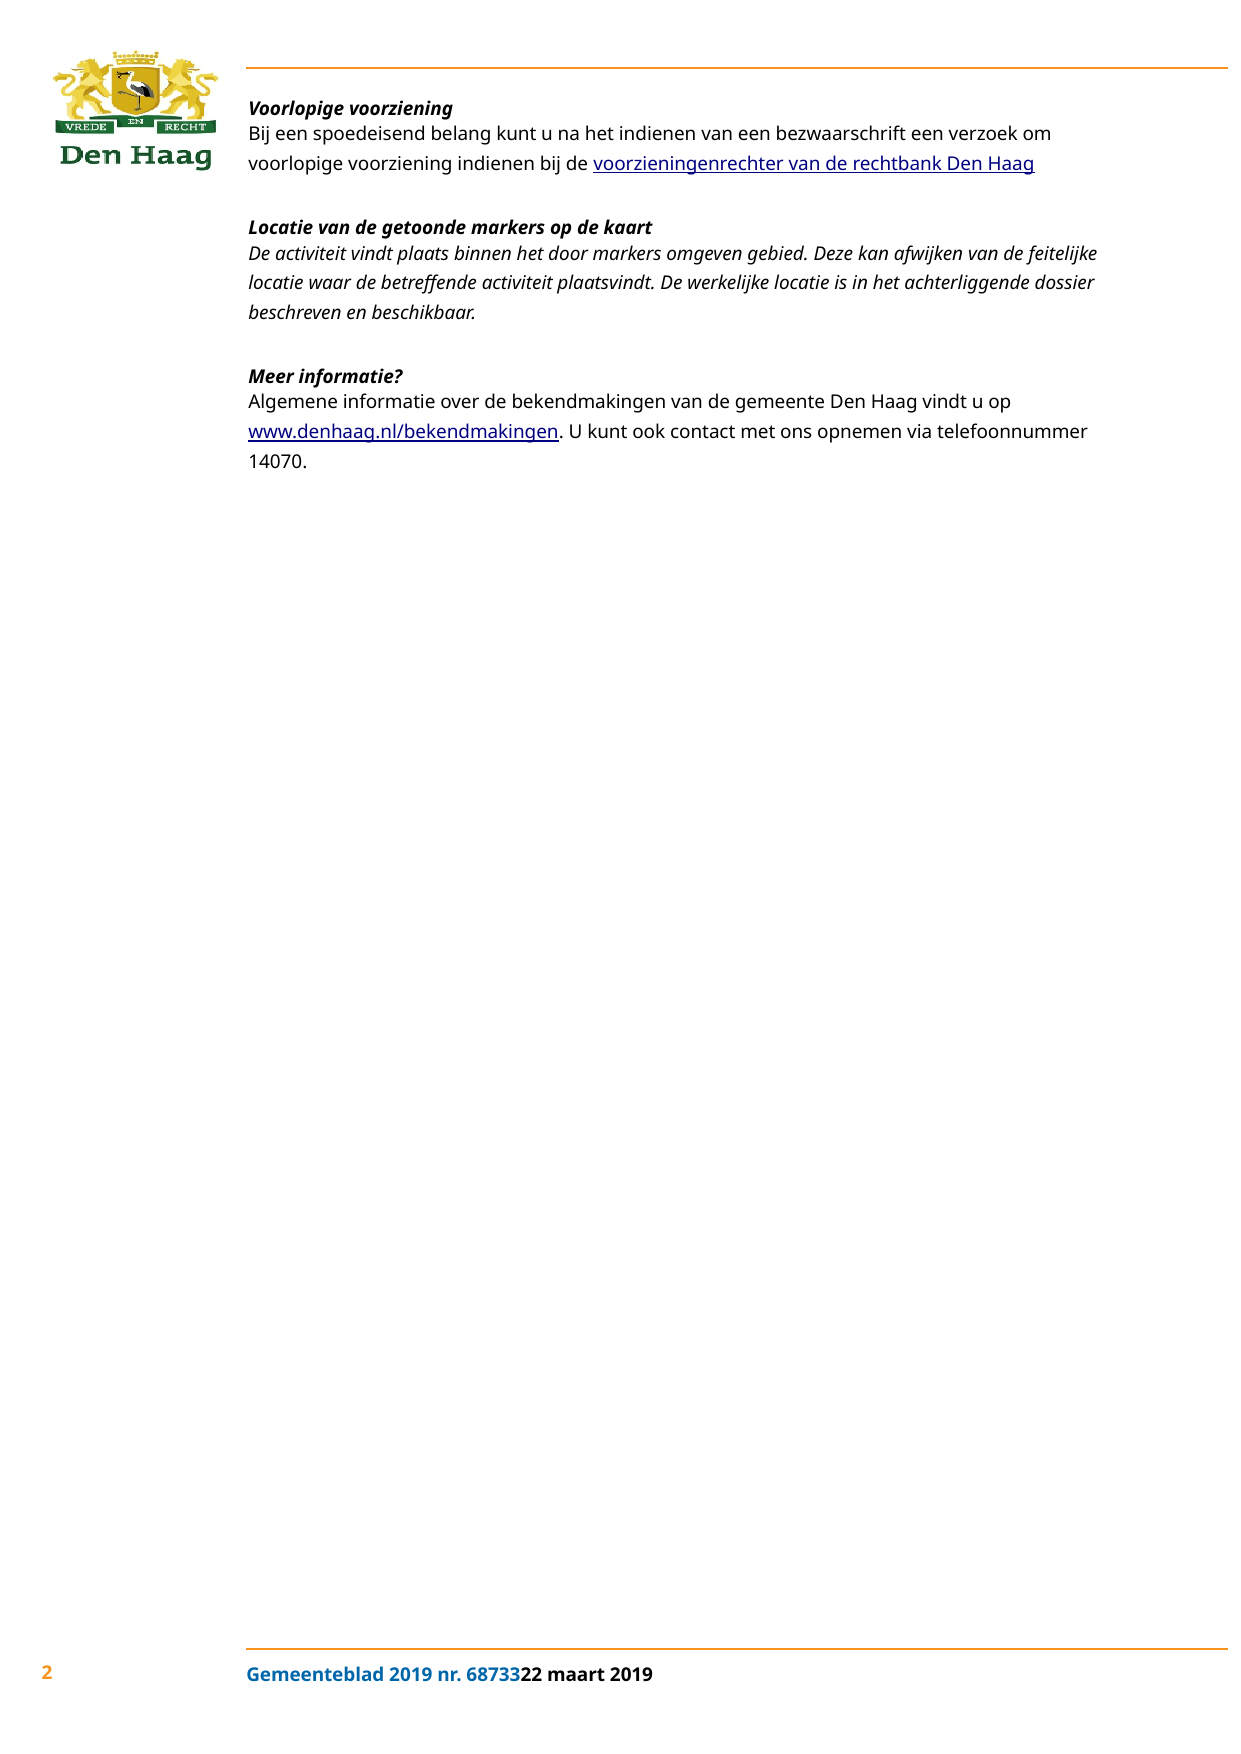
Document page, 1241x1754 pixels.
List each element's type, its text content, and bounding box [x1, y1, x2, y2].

text Algemene informatie over de bekendmakingen van de gemeente Den Haag vindt u op www.denhaag.nl/bekendmakingen. U kunt ook contact met ons opnemen via telefoonnummer 14070. [248, 389, 1152, 473]
text De activiteit vindt plaats binnen het door markers omgeven gebied. Deze kan afwijken van de feitelijke locatie waar de betreffende activiteit plaatsvindt. De werkelijke locatie is in het achterliggende dossier beschreven en beschikbaar. [248, 240, 1152, 325]
text Bij een spoedeisend belang kunt u na het indienen van een bezwaarschrift een verzoek om voorlopige voorziening indienen bij de voorzieningenrechter van de rechtbank Den Haag [248, 121, 1152, 176]
picture [41, 47, 231, 172]
text Locatie van de getoonde markers op de kaart [248, 214, 1152, 240]
text Voorlopige voorziening [248, 95, 1152, 121]
text Meer informatie? [248, 363, 1152, 389]
